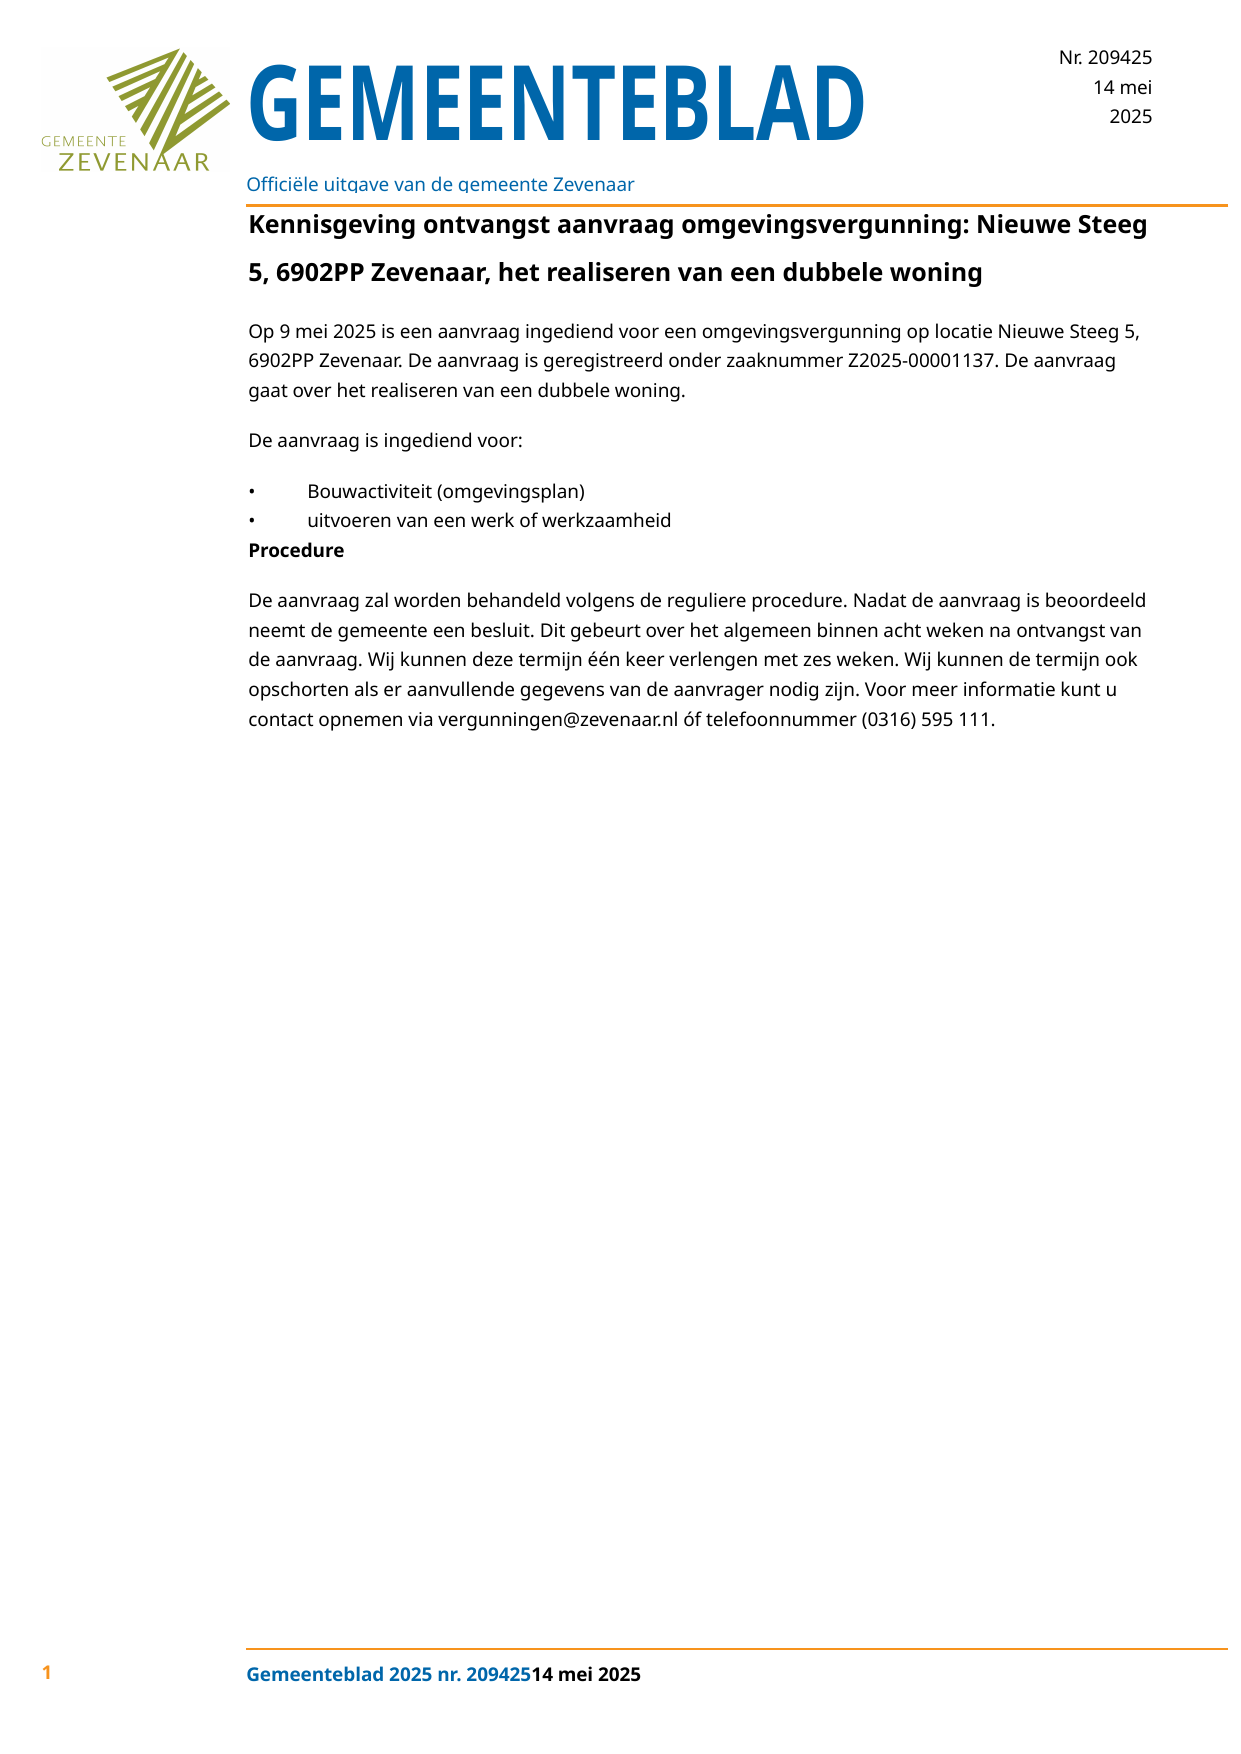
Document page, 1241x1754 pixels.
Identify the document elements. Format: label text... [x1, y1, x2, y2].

list Bouwactiviteit (omgevingsplan) [248, 478, 1152, 504]
text Procedure [248, 537, 1152, 563]
picture [41, 47, 231, 172]
text Kennisgeving ontvangst aanvraag omgevingsvergunning: Nieuwe Steeg 5, 6902PP Zevenaar, het realiseren van een dubbele woning [248, 207, 1152, 288]
list uitvoeren van een werk of werkzaamheid [248, 507, 1152, 533]
text Op 9 mei 2025 is een aanvraag ingediend voor een omgevingsvergunning op locatie Nieuwe Steeg 5, 6902PP Zevenaar. De aanvraag is geregistreerd onder zaaknummer Z2025-00001137. De aanvraag gaat over het realiseren van een dubbele woning. [248, 318, 1152, 403]
text De aanvraag zal worden behandeld volgens de reguliere procedure. Nadat de aanvraag is beoordeeld neemt de gemeente een besluit. Dit gebeurt over het algemeen binnen acht weken na ontvangst van de aanvraag. Wij kunnen deze termijn één keer verlengen met zes weken. Wij kunnen de termijn ook opschorten als er aanvullende gegevens van de aanvrager nodig zijn. Voor meer informatie kunt u contact opnemen via vergunningen@zevenaar.nl óf telefoonnummer (0316) 595 111. [248, 587, 1152, 732]
text De aanvraag is ingediend voor: [248, 427, 1152, 453]
